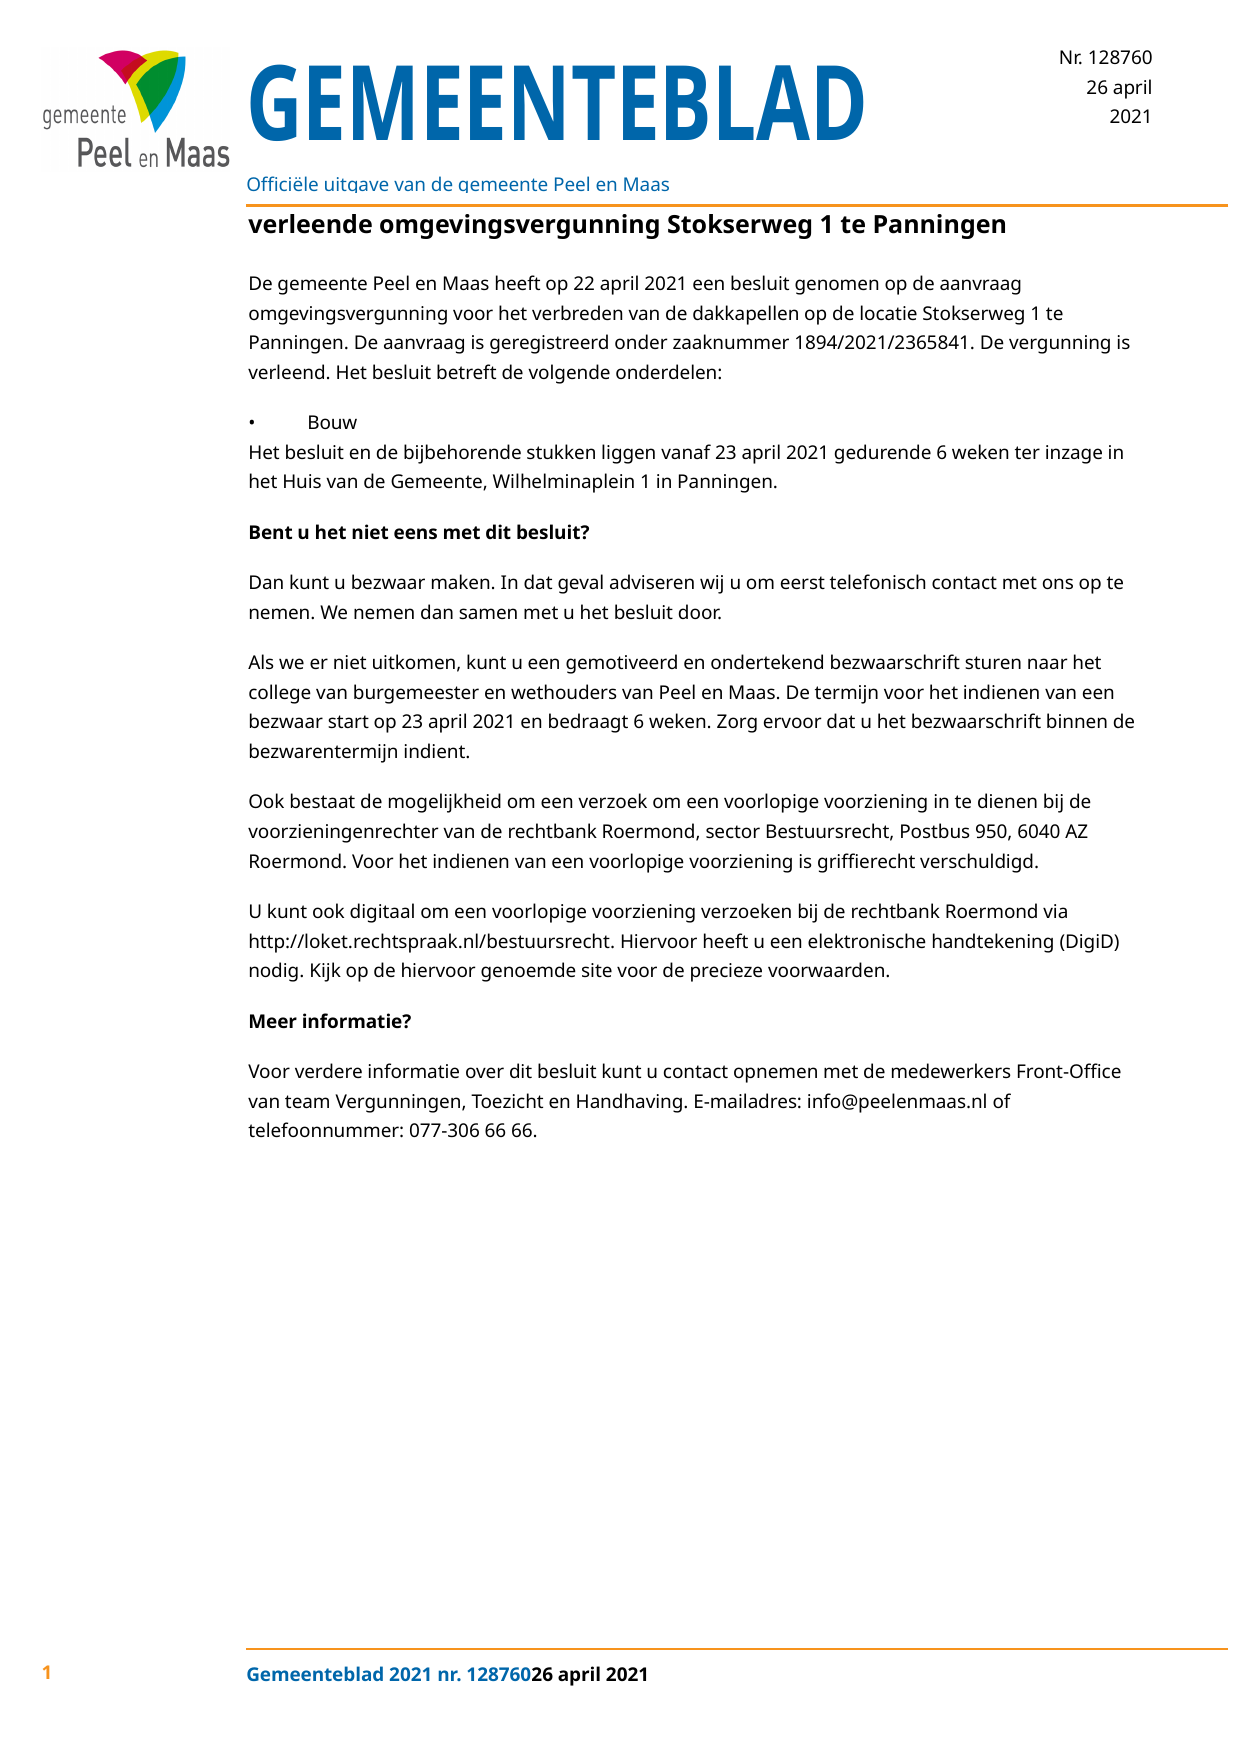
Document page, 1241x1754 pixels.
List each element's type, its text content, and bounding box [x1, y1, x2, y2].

text verleende omgevingsvergunning Stokserweg 1 te Panningen [248, 207, 1152, 241]
text Meer informatie? [248, 1008, 1152, 1033]
text Dan kunt u bezwaar maken. In dat geval adviseren wij u om eerst telefonisch contact met ons op te nemen. We nemen dan samen met u het besluit door. [248, 569, 1152, 625]
list Bouw [248, 409, 1152, 435]
text Het besluit en de bijbehorende stukken liggen vanaf 23 april 2021 gedurende 6 weken ter inzage in het Huis van de Gemeente, Wilhelminaplein 1 in Panningen. [248, 439, 1152, 494]
text Ook bestaat de mogelijkheid om een verzoek om een voorlopige voorziening in te dienen bij de voorzieningenrechter van de rechtbank Roermond, sector Bestuursrecht, Postbus 950, 6040 AZ Roermond. Voor het indienen van een voorlopige voorziening is griffierecht verschuldigd. [248, 789, 1152, 873]
text Voor verdere informatie over dit besluit kunt u contact opnemen met de medewerkers Front-Office van team Vergunningen, Toezicht en Handhaving. E-mailadres: info@peelenmaas.nl of telefoonnummer: 077-306 66 66. [248, 1058, 1152, 1143]
picture [41, 47, 231, 172]
text Als we er niet uitkomen, kunt u een gemotiveerd en ondertekend bezwaarschrift sturen naar het college van burgemeester en wethouders van Peel en Maas. De termijn voor het indienen van een bezwaar start op 23 april 2021 en bedraagt 6 weken. Zorg ervoor dat u het bezwaarschrift binnen de bezwarentermijn indient. [248, 649, 1152, 764]
text U kunt ook digitaal om een voorlopige voorziening verzoeken bij de rechtbank Roermond via http://loket.rechtspraak.nl/bestuursrecht. Hiervoor heeft u een elektronische handtekening (DigiD) nodig. Kijk op de hiervoor genoemde site voor de precieze voorwaarden. [248, 898, 1152, 983]
text Bent u het niet eens met dit besluit? [248, 519, 1152, 545]
text De gemeente Peel en Maas heeft op 22 april 2021 een besluit genomen op de aanvraag omgevingsvergunning voor het verbreden van de dakkapellen op de locatie Stokserweg 1 te Panningen. De aanvraag is geregistreerd onder zaaknummer 1894/2021/2365841. De vergunning is verleend. Het besluit betreft de volgende onderdelen: [248, 270, 1152, 385]
